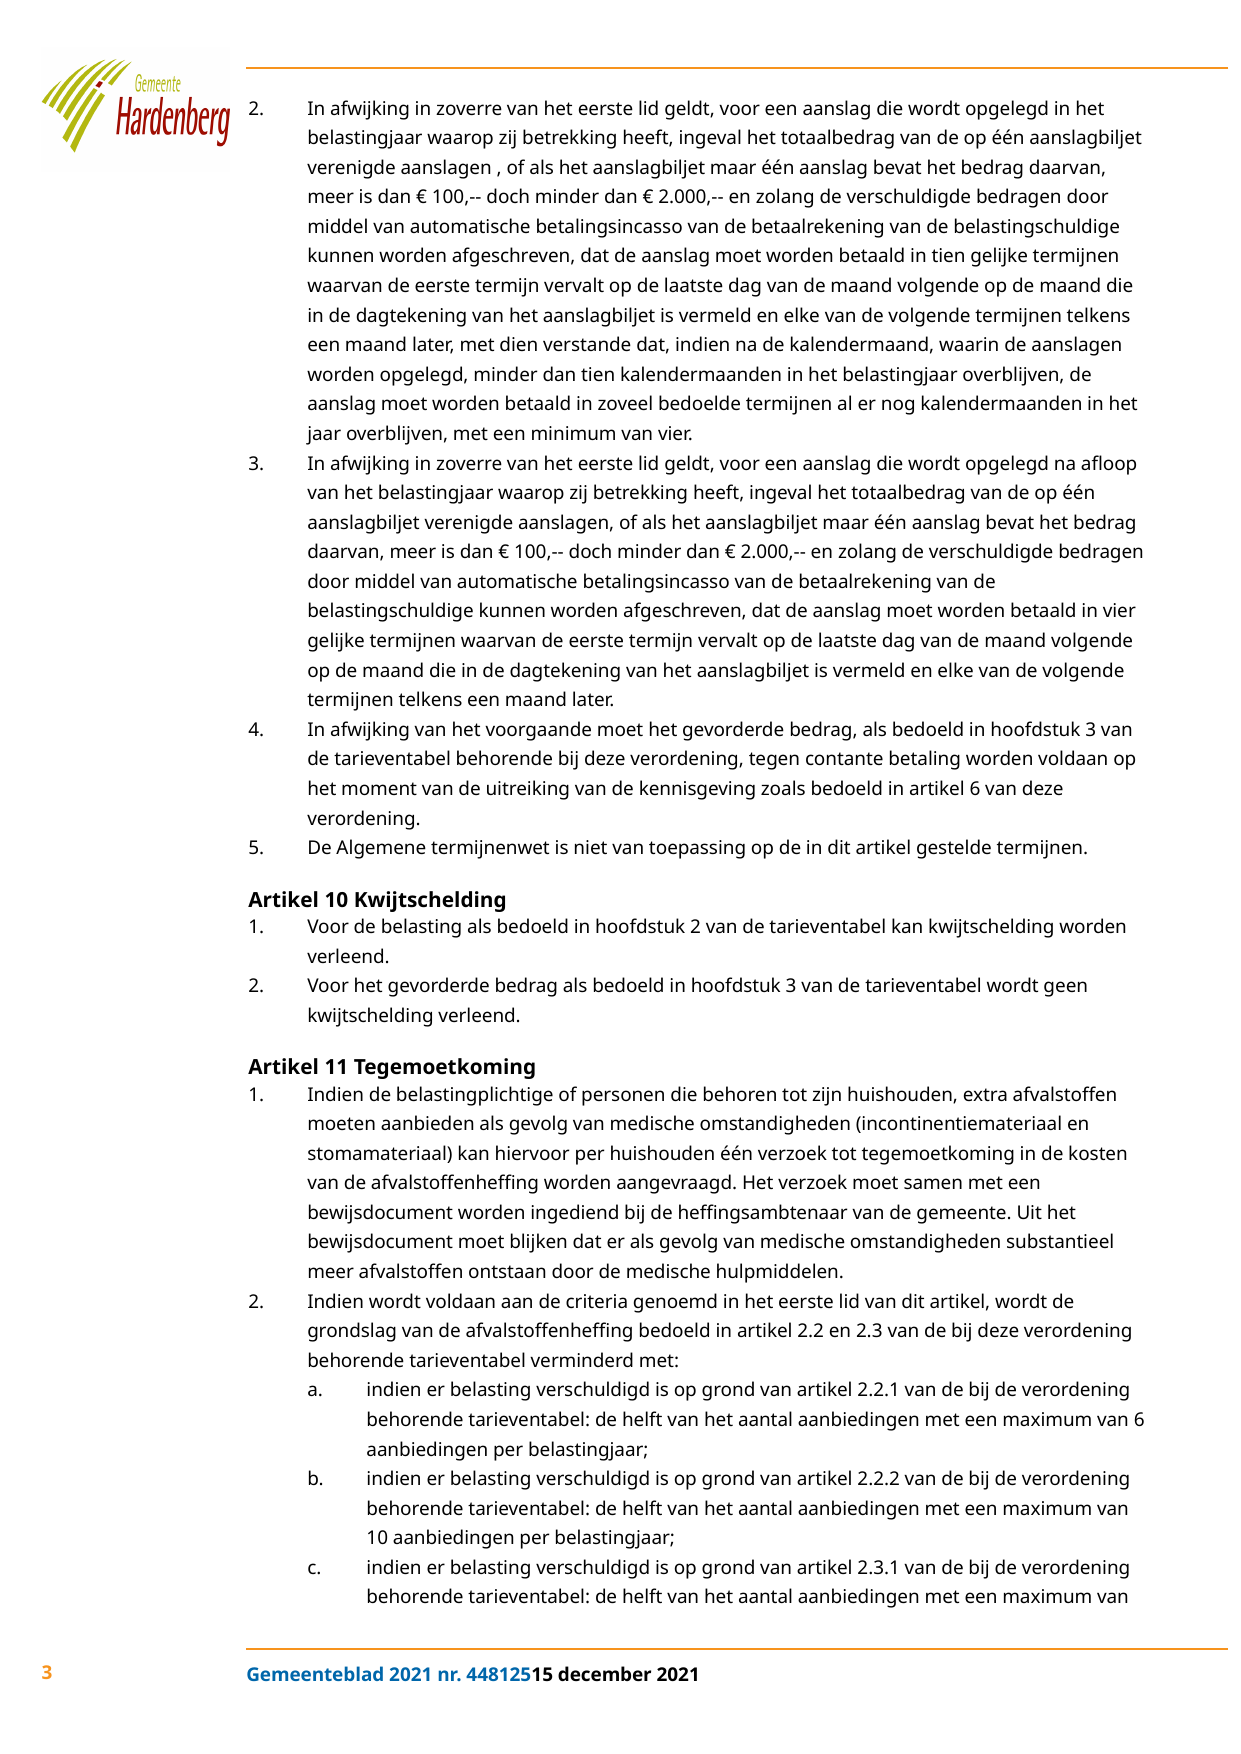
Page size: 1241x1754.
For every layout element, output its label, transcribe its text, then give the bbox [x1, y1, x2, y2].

list Voor het gevorderde bedrag als bedoeld in hoofdstuk 3 van de tarieventabel wordt geen kwijtschelding verleend. [248, 972, 1152, 1028]
list indien er belasting verschuldigd is op grond van artikel 2.3.1 van de bij de verordening behorende tarieventabel: de helft van het aantal aanbiedingen met een maximum van [307, 1554, 1152, 1609]
list indien er belasting verschuldigd is op grond van artikel 2.2.2 van de bij de verordening behorende tarieventabel: de helft van het aantal aanbiedingen met een maximum van 10 aanbiedingen per belastingjaar; [307, 1465, 1152, 1550]
list Indien de belastingplichtige of personen die behoren tot zijn huishouden, extra afvalstoffen moeten aanbieden als gevolg van medische omstandigheden (incontinentiemateriaal en stomamateriaal) kan hiervoor per huishouden één verzoek tot tegemoetkoming in de kosten van de afvalstoffenheffing worden aangevraagd. Het verzoek moet samen met een bewijsdocument worden ingediend bij de heffingsambtenaar van de gemeente. Uit het bewijsdocument moet blijken dat er als gevolg van medische omstandigheden substantieel meer afvalstoffen ontstaan door de medische hulpmiddelen. [248, 1081, 1152, 1284]
list Voor de belasting als bedoeld in hoofdstuk 2 van de tarieventabel kan kwijtschelding worden verleend. [248, 913, 1152, 968]
list In afwijking in zoverre van het eerste lid geldt, voor een aanslag die wordt opgelegd in het belastingjaar waarop zij betrekking heeft, ingeval het totaalbedrag van de op één aanslagbiljet verenigde aanslagen , of als het aanslagbiljet maar één aanslag bevat het bedrag daarvan, meer is dan € 100,-- doch minder dan € 2.000,-- en zolang de verschuldigde bedragen door middel van automatische betalingsincasso van de betaalrekening van de belastingschuldige kunnen worden afgeschreven, dat de aanslag moet worden betaald in tien gelijke termijnen waarvan de eerste termijn vervalt op de laatste dag van de maand volgende op de maand die in de dagtekening van het aanslagbiljet is vermeld en elke van de volgende termijnen telkens een maand later, met dien verstande dat, indien na de kalendermaand, waarin de aanslagen worden opgelegd, minder dan tien kalendermaanden in het belastingjaar overblijven, de aanslag moet worden betaald in zoveel bedoelde termijnen al er nog kalendermaanden in het jaar overblijven, met een minimum van vier. [248, 95, 1152, 446]
picture [41, 47, 231, 172]
list In afwijking van het voorgaande moet het gevorderde bedrag, als bedoeld in hoofdstuk 3 van de tarieventabel behorende bij deze verordening, tegen contante betaling worden voldaan op het moment van de uitreiking van de kennisgeving zoals bedoeld in artikel 6 van deze verordening. [248, 716, 1152, 831]
text Artikel 10 Kwijtschelding [248, 885, 1152, 913]
text Artikel 11 Tegemoetkoming [248, 1052, 1152, 1081]
list indien er belasting verschuldigd is op grond van artikel 2.2.1 van de bij de verordening behorende tarieventabel: de helft van het aantal aanbiedingen met een maximum van 6 aanbiedingen per belastingjaar; [307, 1377, 1152, 1462]
list De Algemene termijnenwet is niet van toepassing op de in dit artikel gestelde termijnen. [248, 834, 1152, 860]
list Indien wordt voldaan aan de criteria genoemd in het eerste lid van dit artikel, wordt de grondslag van de afvalstoffenheffing bedoeld in artikel 2.2 en 2.3 van de bij deze verordening behorende tarieventabel verminderd met: [248, 1288, 1152, 1373]
list In afwijking in zoverre van het eerste lid geldt, voor een aanslag die wordt opgelegd na afloop van het belastingjaar waarop zij betrekking heeft, ingeval het totaalbedrag van de op één aanslagbiljet verenigde aanslagen, of als het aanslagbiljet maar één aanslag bevat het bedrag daarvan, meer is dan € 100,-- doch minder dan € 2.000,-- en zolang de verschuldigde bedragen door middel van automatische betalingsincasso van de betaalrekening van de belastingschuldige kunnen worden afgeschreven, dat de aanslag moet worden betaald in vier gelijke termijnen waarvan de eerste termijn vervalt op de laatste dag van de maand volgende op de maand die in de dagtekening van het aanslagbiljet is vermeld en elke van de volgende termijnen telkens een maand later. [248, 450, 1152, 712]
